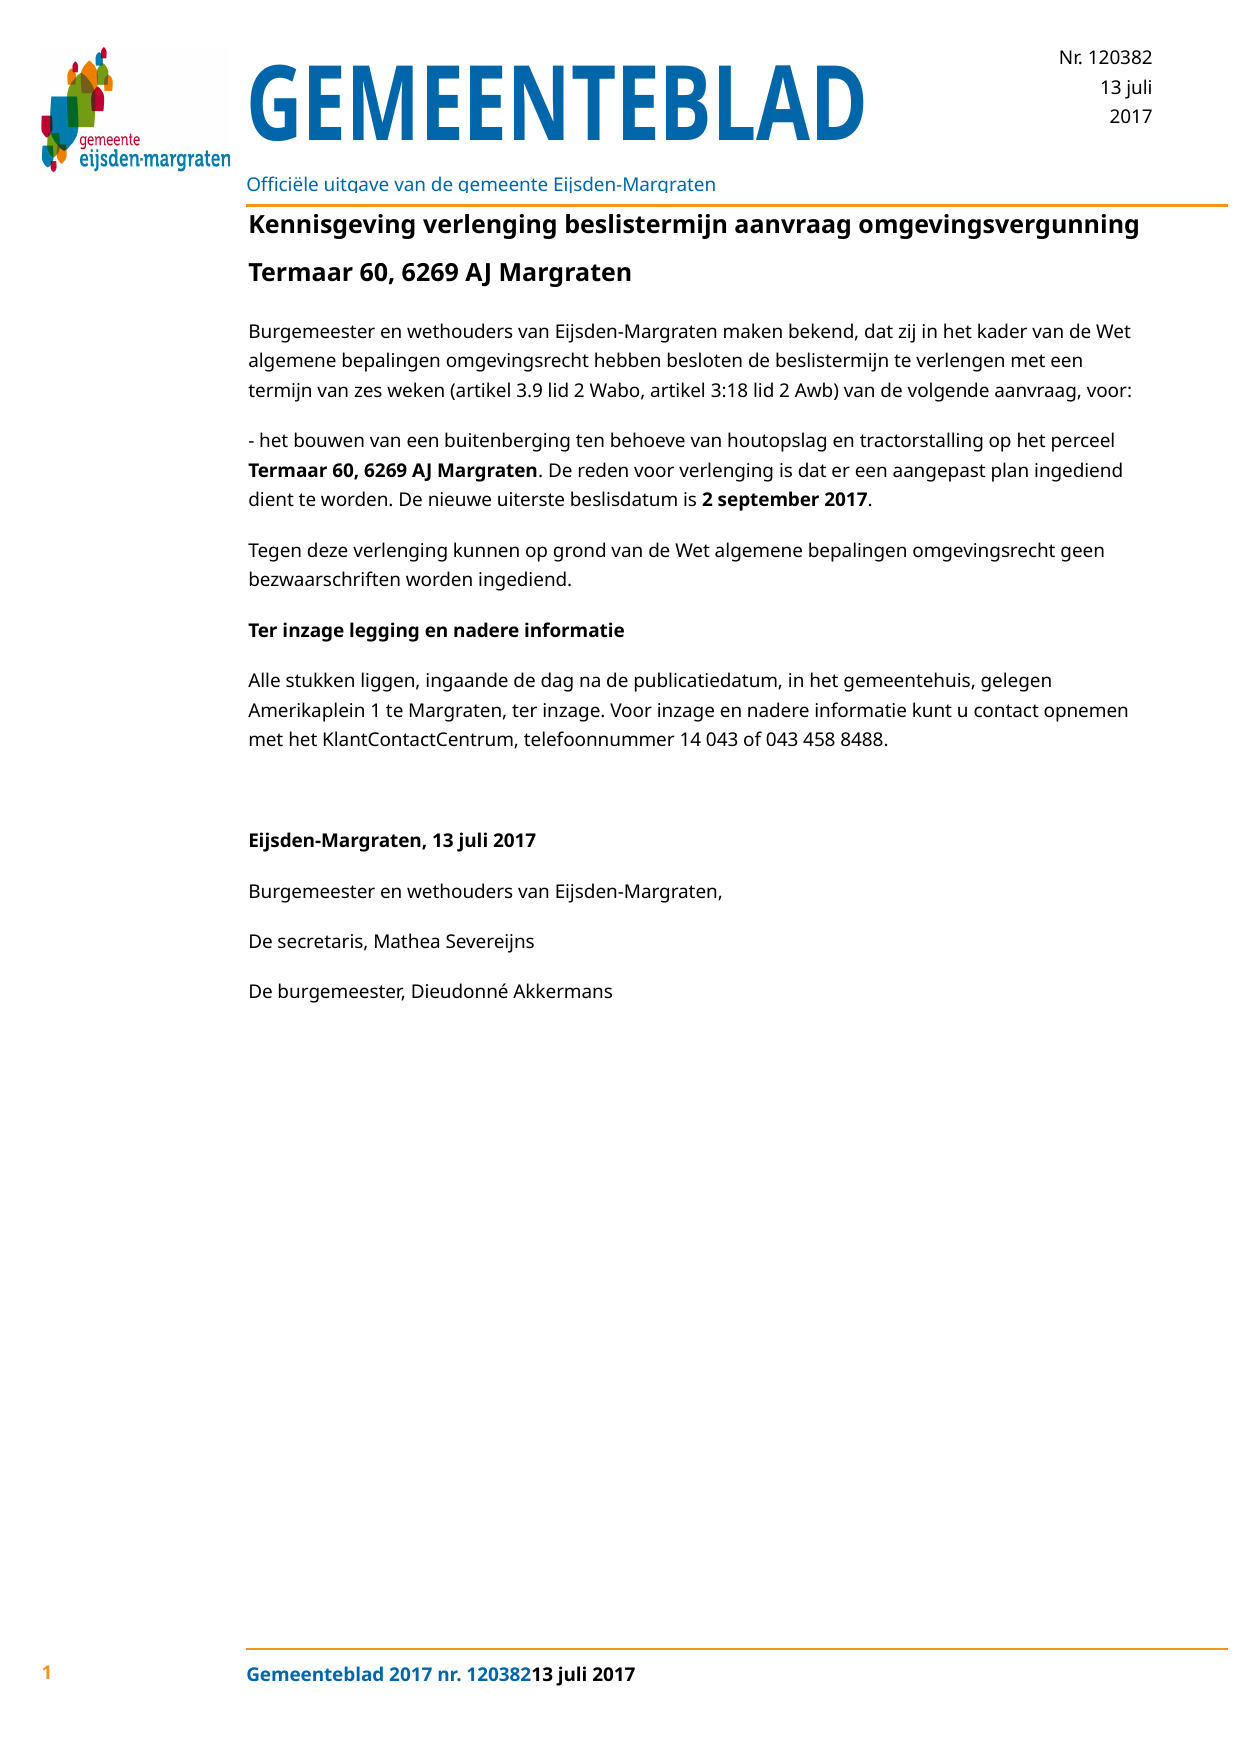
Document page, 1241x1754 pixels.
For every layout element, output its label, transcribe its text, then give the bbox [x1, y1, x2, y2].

text Eijsden-Margraten, 13 juli 2017 [248, 827, 1152, 853]
text Ter inzage legging en nadere informatie [248, 617, 1152, 643]
text Burgemeester en wethouders van Eijsden-Margraten, [248, 878, 1152, 904]
text De burgemeester, Dieudonné Akkermans [248, 979, 1152, 1004]
text Kennisgeving verlenging beslistermijn aanvraag omgevingsvergunning Termaar 60, 6269 AJ Margraten [248, 207, 1152, 288]
text Burgemeester en wethouders van Eijsden-Margraten maken bekend, dat zij in het kader van de Wet algemene bepalingen omgevingsrecht hebben besloten de beslistermijn te verlengen met een termijn van zes weken (artikel 3.9 lid 2 Wabo, artikel 3:18 lid 2 Awb) van de volgende aanvraag, voor: [248, 318, 1152, 403]
text Alle stukken liggen, ingaande de dag na de publicatiedatum, in het gemeentehuis, gelegen Amerikaplein 1 te Margraten, ter inzage. Voor inzage en nadere informatie kunt u contact opnemen met het KlantContactCentrum, telefoonnummer 14 043 of 043 458 8488. [248, 667, 1152, 752]
picture [41, 47, 231, 172]
text - het bouwen van een buitenberging ten behoeve van houtopslag en tractorstalling op het perceel Termaar 60, 6269 AJ Margraten. De reden voor verlenging is dat er een aangepast plan ingediend dient te worden. De nieuwe uiterste beslisdatum is 2 september 2017. [248, 427, 1152, 512]
text De secretaris, Mathea Severeijns [248, 928, 1152, 954]
text Tegen deze verlenging kunnen op grond van de Wet algemene bepalingen omgevingsrecht geen bezwaarschriften worden ingediend. [248, 537, 1152, 592]
